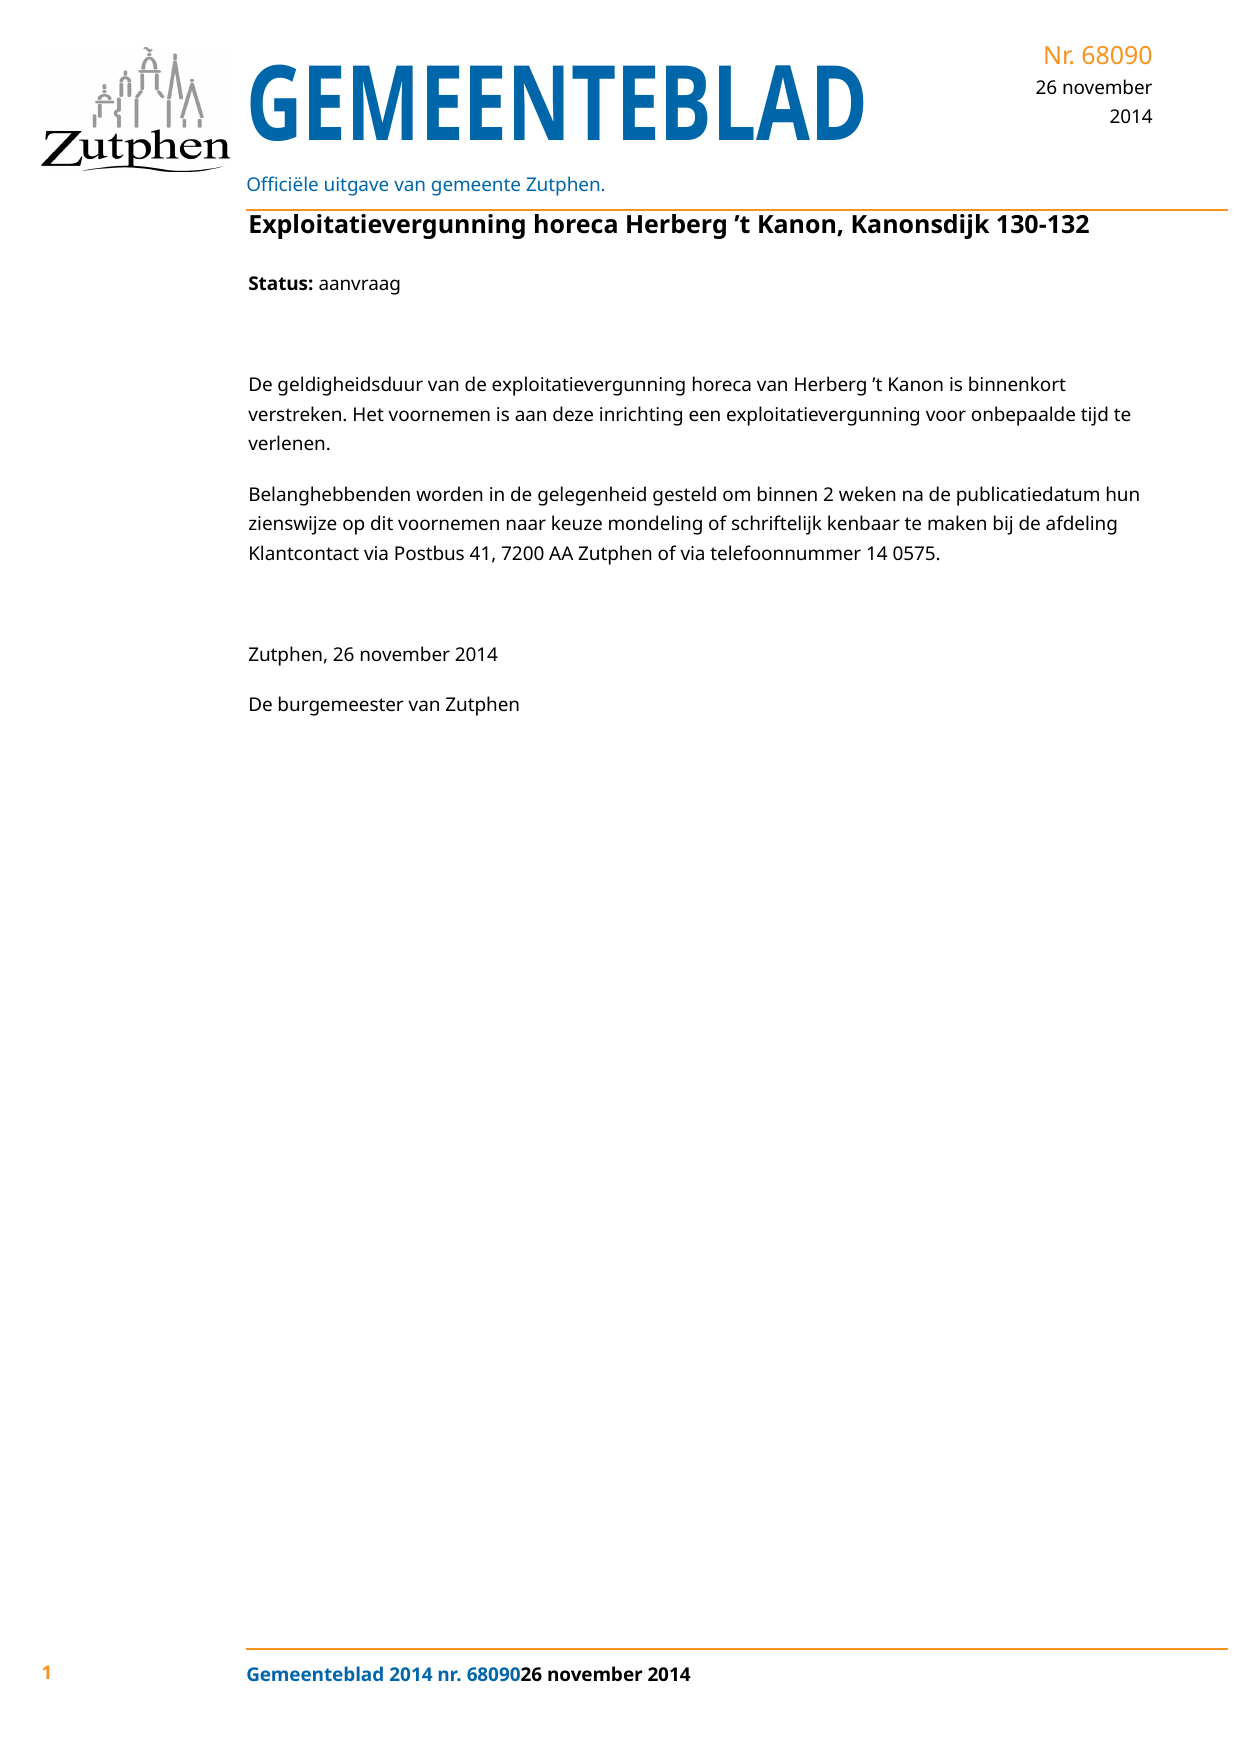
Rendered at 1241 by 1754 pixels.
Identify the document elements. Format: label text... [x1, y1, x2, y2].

text De burgemeester van Zutphen [248, 691, 1152, 717]
text Status: aanvraag [248, 270, 1152, 296]
text Belanghebbenden worden in de gelegenheid gesteld om binnen 2 weken na de publicatiedatum hun zienswijze op dit voornemen naar keuze mondeling of schriftelijk kenbaar te maken bij de afdeling Klantcontact via Postbus 41, 7200 AA Zutphen of via telefoonnummer 14 0575. [248, 481, 1152, 566]
text De geldigheidsduur van de exploitatievergunning horeca van Herberg ’t Kanon is binnenkort verstreken. Het voornemen is aan deze inrichting een exploitatievergunning voor onbepaalde tijd te verlenen. [248, 371, 1152, 456]
text Zutphen, 26 november 2014 [248, 641, 1152, 666]
picture [41, 47, 231, 172]
text Exploitatievergunning horeca Herberg ’t Kanon, Kanonsdijk 130-132 [248, 211, 1152, 241]
